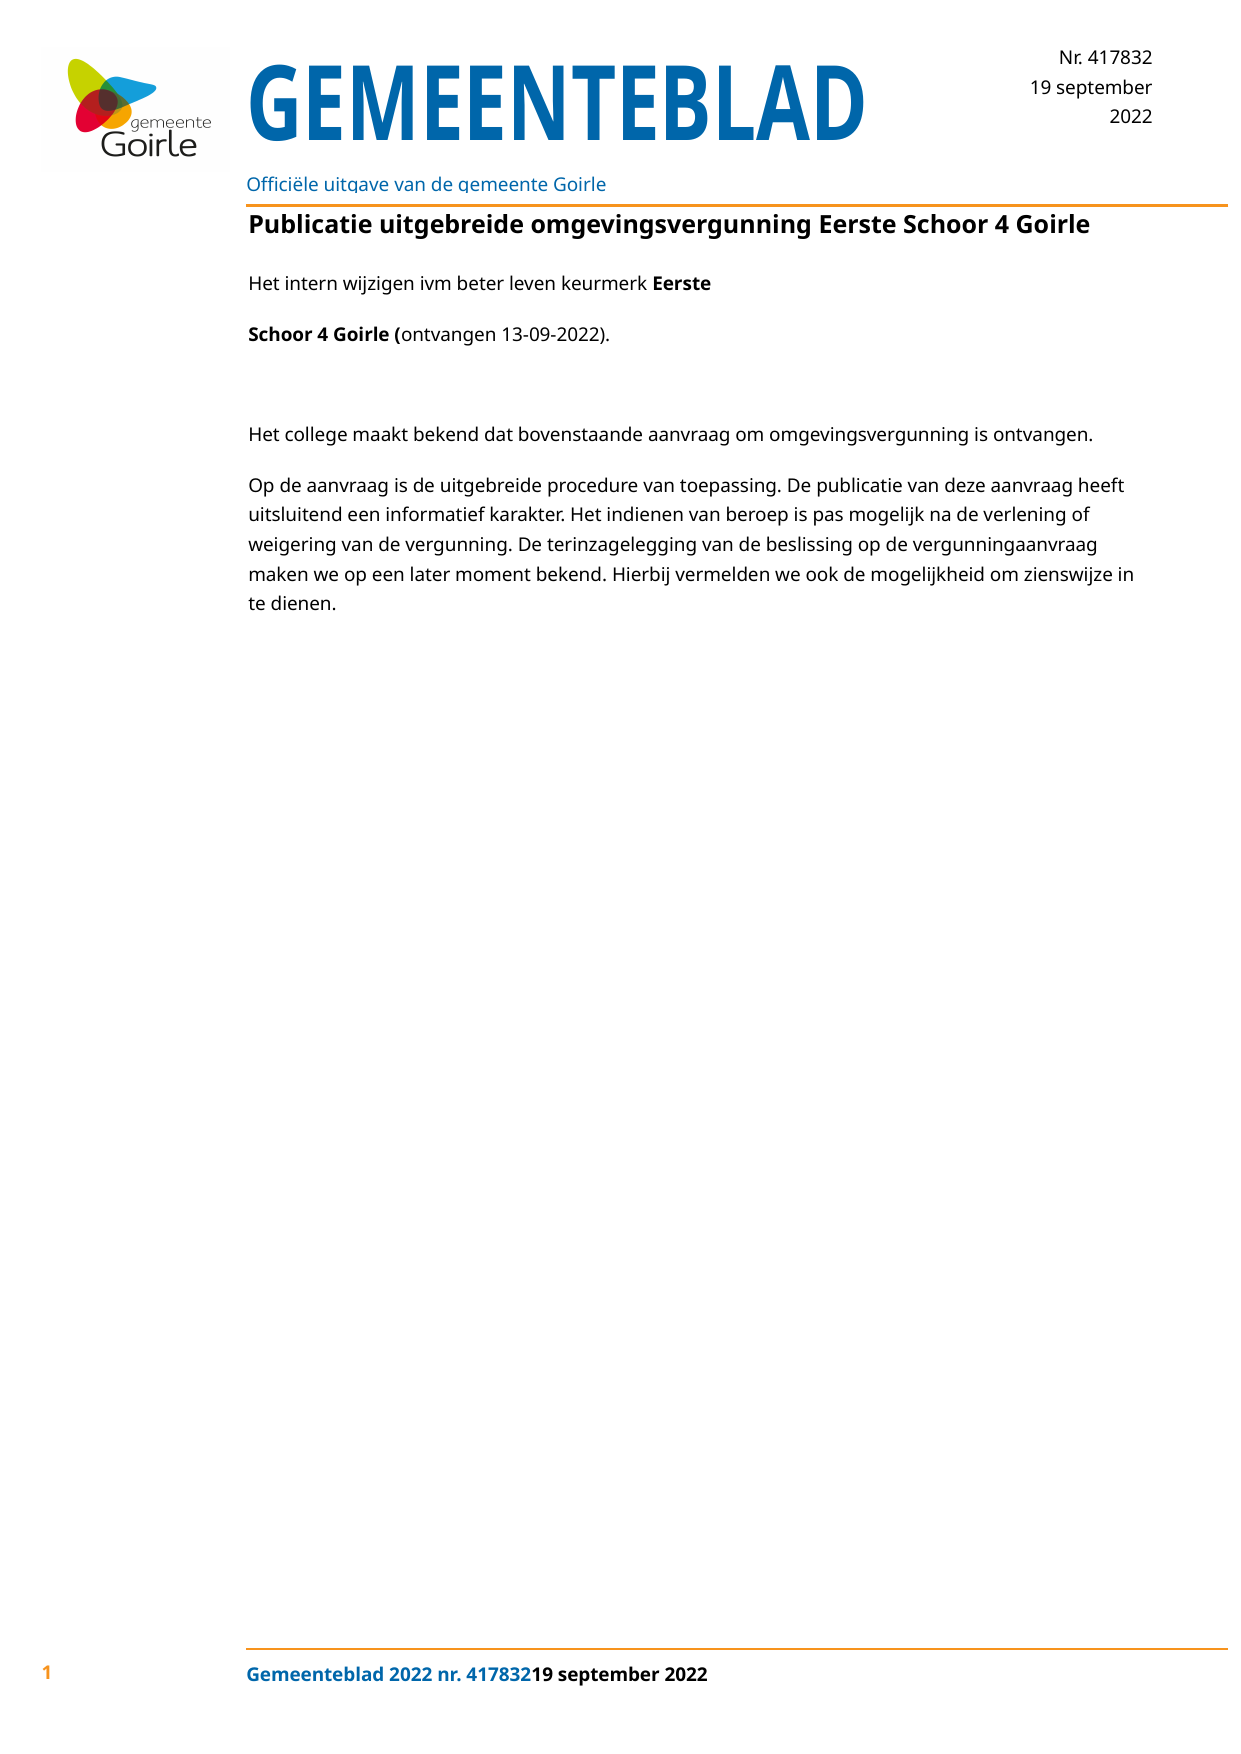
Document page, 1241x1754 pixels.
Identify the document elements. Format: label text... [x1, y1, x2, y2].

text Publicatie uitgebreide omgevingsvergunning Eerste Schoor 4 Goirle [248, 207, 1152, 241]
text Op de aanvraag is de uitgebreide procedure van toepassing. De publicatie van deze aanvraag heeft uitsluitend een informatief karakter. Het indienen van beroep is pas mogelijk na de verlening of weigering van de vergunning. De terinzagelegging van de beslissing op de vergunningaanvraag maken we op een later moment bekend. Hierbij vermelden we ook de mogelijkheid om zienswijze in te dienen. [248, 472, 1152, 616]
picture [41, 47, 231, 172]
text Schoor 4 Goirle (ontvangen 13-09-2022). [248, 321, 1152, 346]
text Het intern wijzigen ivm beter leven keurmerk Eerste [248, 270, 1152, 296]
text Het college maakt bekend dat bovenstaande aanvraag om omgevingsvergunning is ontvangen. [248, 422, 1152, 447]
